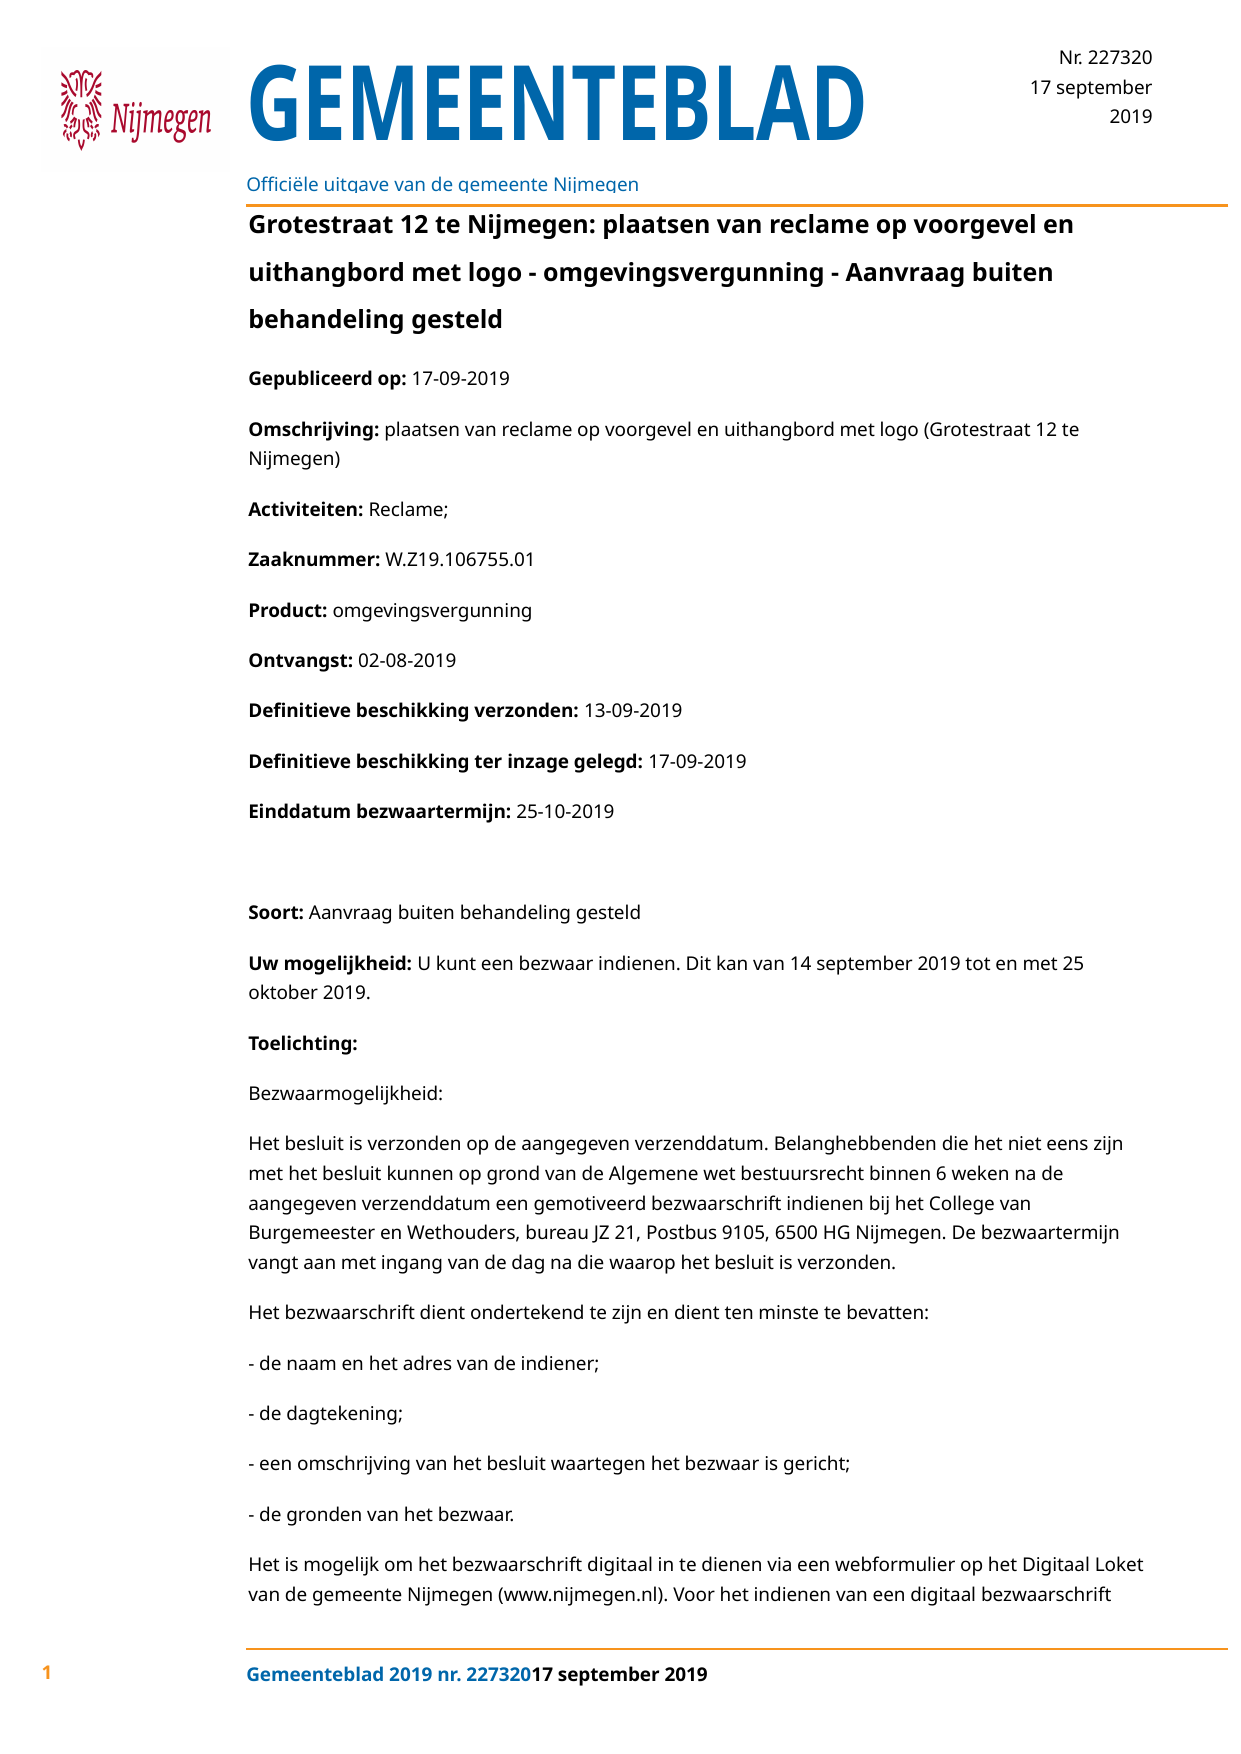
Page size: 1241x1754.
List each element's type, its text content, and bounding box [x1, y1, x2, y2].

text - de naam en het adres van de indiener; [248, 1350, 1152, 1375]
text Ontvangst: 02-08-2019 [248, 647, 1152, 673]
text Definitieve beschikking verzonden: 13-09-2019 [248, 698, 1152, 723]
text - de gronden van het bezwaar. [248, 1501, 1152, 1527]
text Product: omgevingsvergunning [248, 597, 1152, 622]
text Soort: Aanvraag buiten behandeling gesteld [248, 899, 1152, 925]
text Het besluit is verzonden op de aangegeven verzenddatum. Belanghebbenden die het niet eens zijn met het besluit kunnen op grond van de Algemene wet bestuursrecht binnen 6 weken na de aangegeven verzenddatum een gemotiveerd bezwaarschrift indienen bij het College van Burgemeester en Wethouders, bureau JZ 21, Postbus 9105, 6500 HG Nijmegen. De bezwaartermijn vangt aan met ingang van de dag na die waarop het besluit is verzonden. [248, 1131, 1152, 1274]
text Toelichting: [248, 1030, 1152, 1055]
text Grotestraat 12 te Nijmegen: plaatsen van reclame op voorgevel en uithangbord met logo - omgevingsvergunning - Aanvraag buiten behandeling gesteld [248, 207, 1152, 336]
text Bezwaarmogelijkheid: [248, 1080, 1152, 1106]
text - de dagtekening; [248, 1400, 1152, 1426]
text Het bezwaarschrift dient ondertekend te zijn en dient ten minste te bevatten: [248, 1299, 1152, 1325]
text - een omschrijving van het besluit waartegen het bezwaar is gericht; [248, 1451, 1152, 1476]
text Omschrijving: plaatsen van reclame op voorgevel en uithangbord met logo (Grotestraat 12 te Nijmegen) [248, 416, 1152, 471]
text Uw mogelijkheid: U kunt een bezwaar indienen. Dit kan van 14 september 2019 tot en met 25 oktober 2019. [248, 950, 1152, 1005]
text Zaaknummer: W.Z19.106755.01 [248, 546, 1152, 572]
text Activiteiten: Reclame; [248, 496, 1152, 522]
text Definitieve beschikking ter inzage gelegd: 17-09-2019 [248, 748, 1152, 774]
picture [41, 47, 231, 172]
text Einddatum bezwaartermijn: 25-10-2019 [248, 798, 1152, 824]
text Gepubliceerd op: 17-09-2019 [248, 366, 1152, 391]
text Het is mogelijk om het bezwaarschrift digitaal in te dienen via een webformulier op het Digitaal Loket van de gemeente Nijmegen (www.nijmegen.nl). Voor het indienen van een digitaal bezwaarschrift [248, 1551, 1152, 1607]
